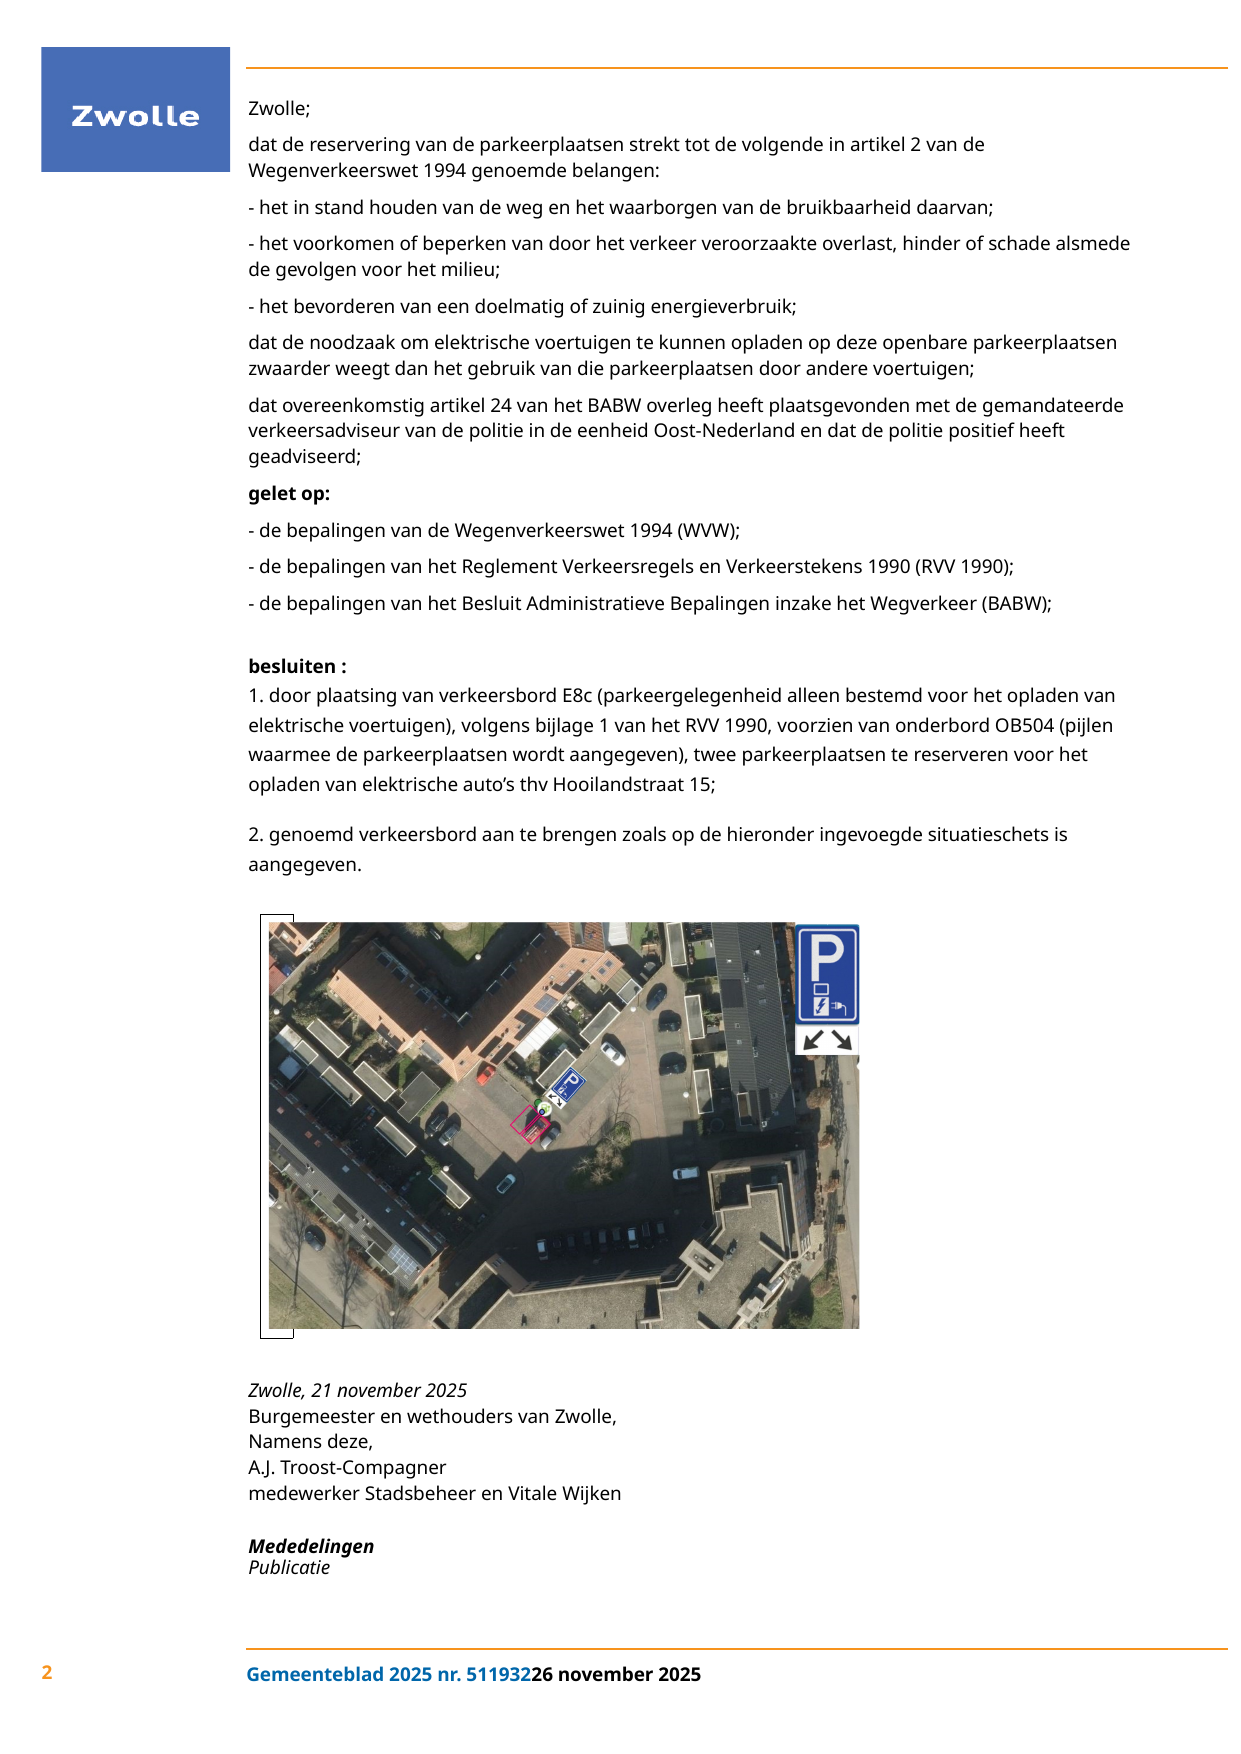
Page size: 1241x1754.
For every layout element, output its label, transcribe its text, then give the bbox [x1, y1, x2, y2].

text dat de reservering van de parkeerplaatsen strekt tot de volgende in artikel 2 van de Wegenverkeerswet 1994 genoemde belangen: [248, 131, 1152, 183]
text A.J. Troost-Compagner [248, 1454, 1152, 1480]
text gelet op: [248, 480, 1152, 506]
text Publicatie [248, 1559, 1152, 1578]
text - de bepalingen van de Wegenverkeerswet 1994 (WVW); [248, 517, 1152, 542]
text Burgemeester en wethouders van Zwolle, [248, 1403, 1152, 1429]
text medewerker Stadsbeheer en Vitale Wijken [248, 1480, 1152, 1506]
text - het bevorderen van een doelmatig of zuinig energieverbruik; [248, 293, 1152, 319]
picture [268, 922, 860, 1329]
text - het voorkomen of beperken van door het verkeer veroorzaakte overlast, hinder of schade alsmede de gevolgen voor het milieu; [248, 231, 1152, 282]
text 1. door plaatsing van verkeersbord E8c (parkeergelegenheid alleen bestemd voor het opladen van elektrische voertuigen), volgens bijlage 1 van het RVV 1990, voorzien van onderbord OB504 (pijlen waarmee de parkeerplaatsen wordt aangegeven), twee parkeerplaatsen te reserveren voor het opladen van elektrische auto’s thv Hooilandstraat 15; [248, 682, 1152, 797]
text dat overeenkomstig artikel 24 van het BABW overleg heeft plaatsgevonden met de gemandateerde verkeersadviseur van de politie in de eenheid Oost-Nederland en dat de politie positief heeft geadviseerd; [248, 392, 1152, 469]
text - de bepalingen van het Besluit Administratieve Bepalingen inzake het Wegverkeer (BABW); [248, 590, 1152, 616]
text dat de noodzaak om elektrische voertuigen te kunnen opladen op deze openbare parkeerplaatsen zwaarder weegt dan het gebruik van die parkeerplaatsen door andere voertuigen; [248, 329, 1152, 381]
text - de bepalingen van het Reglement Verkeersregels en Verkeerstekens 1990 (RVV 1990); [248, 553, 1152, 579]
text Zwolle; [248, 95, 1152, 121]
text Mededelingen [248, 1533, 1152, 1559]
text - het in stand houden van de weg en het waarborgen van de bruikbaarheid daarvan; [248, 194, 1152, 219]
picture [41, 47, 231, 172]
text besluiten : [248, 653, 1152, 678]
text Zwolle, 21 november 2025 [248, 1377, 1152, 1403]
text Namens deze, [248, 1429, 1152, 1454]
text 2. genoemd verkeersbord aan te brengen zoals op de hieronder ingevoegde situatieschets is aangegeven. [248, 822, 1152, 877]
